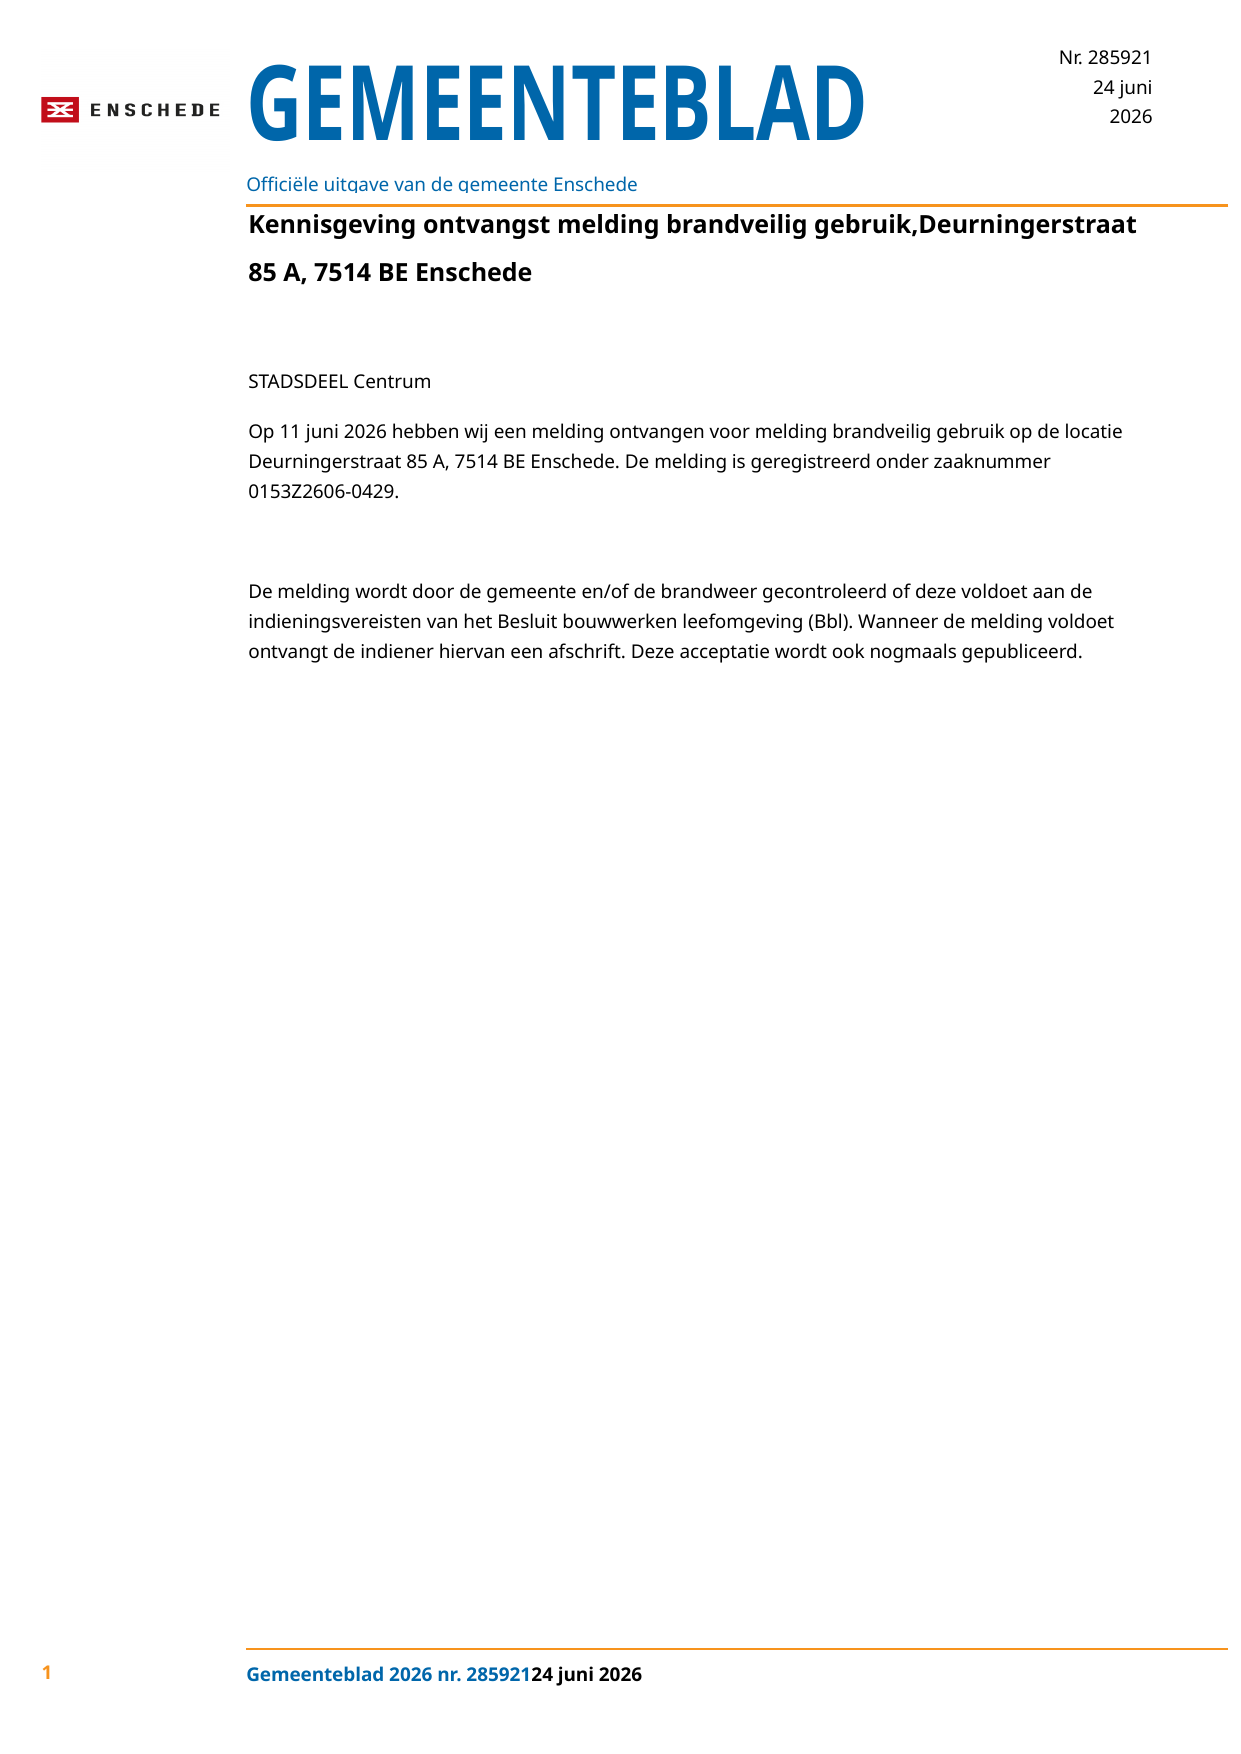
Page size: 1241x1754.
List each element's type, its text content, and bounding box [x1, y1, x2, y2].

text STADSDEEL Centrum [248, 368, 1152, 394]
text De melding wordt door de gemeente en/of de brandweer gecontroleerd of deze voldoet aan de indieningsvereisten van het Besluit bouwwerken leefomgeving (Bbl). Wanneer de melding voldoet ontvangt de indiener hiervan een afschrift. Deze acceptatie wordt ook nogmaals gepubliceerd. [248, 579, 1152, 664]
picture [41, 47, 231, 172]
text Kennisgeving ontvangst melding brandveilig gebruik,Deurningerstraat 85 A, 7514 BE Enschede [248, 207, 1152, 288]
text Op 11 juni 2026 hebben wij een melding ontvangen voor melding brandveilig gebruik op de locatie Deurningerstraat 85 A, 7514 BE Enschede. De melding is geregistreerd onder zaaknummer 0153Z2606-0429. [248, 419, 1152, 504]
